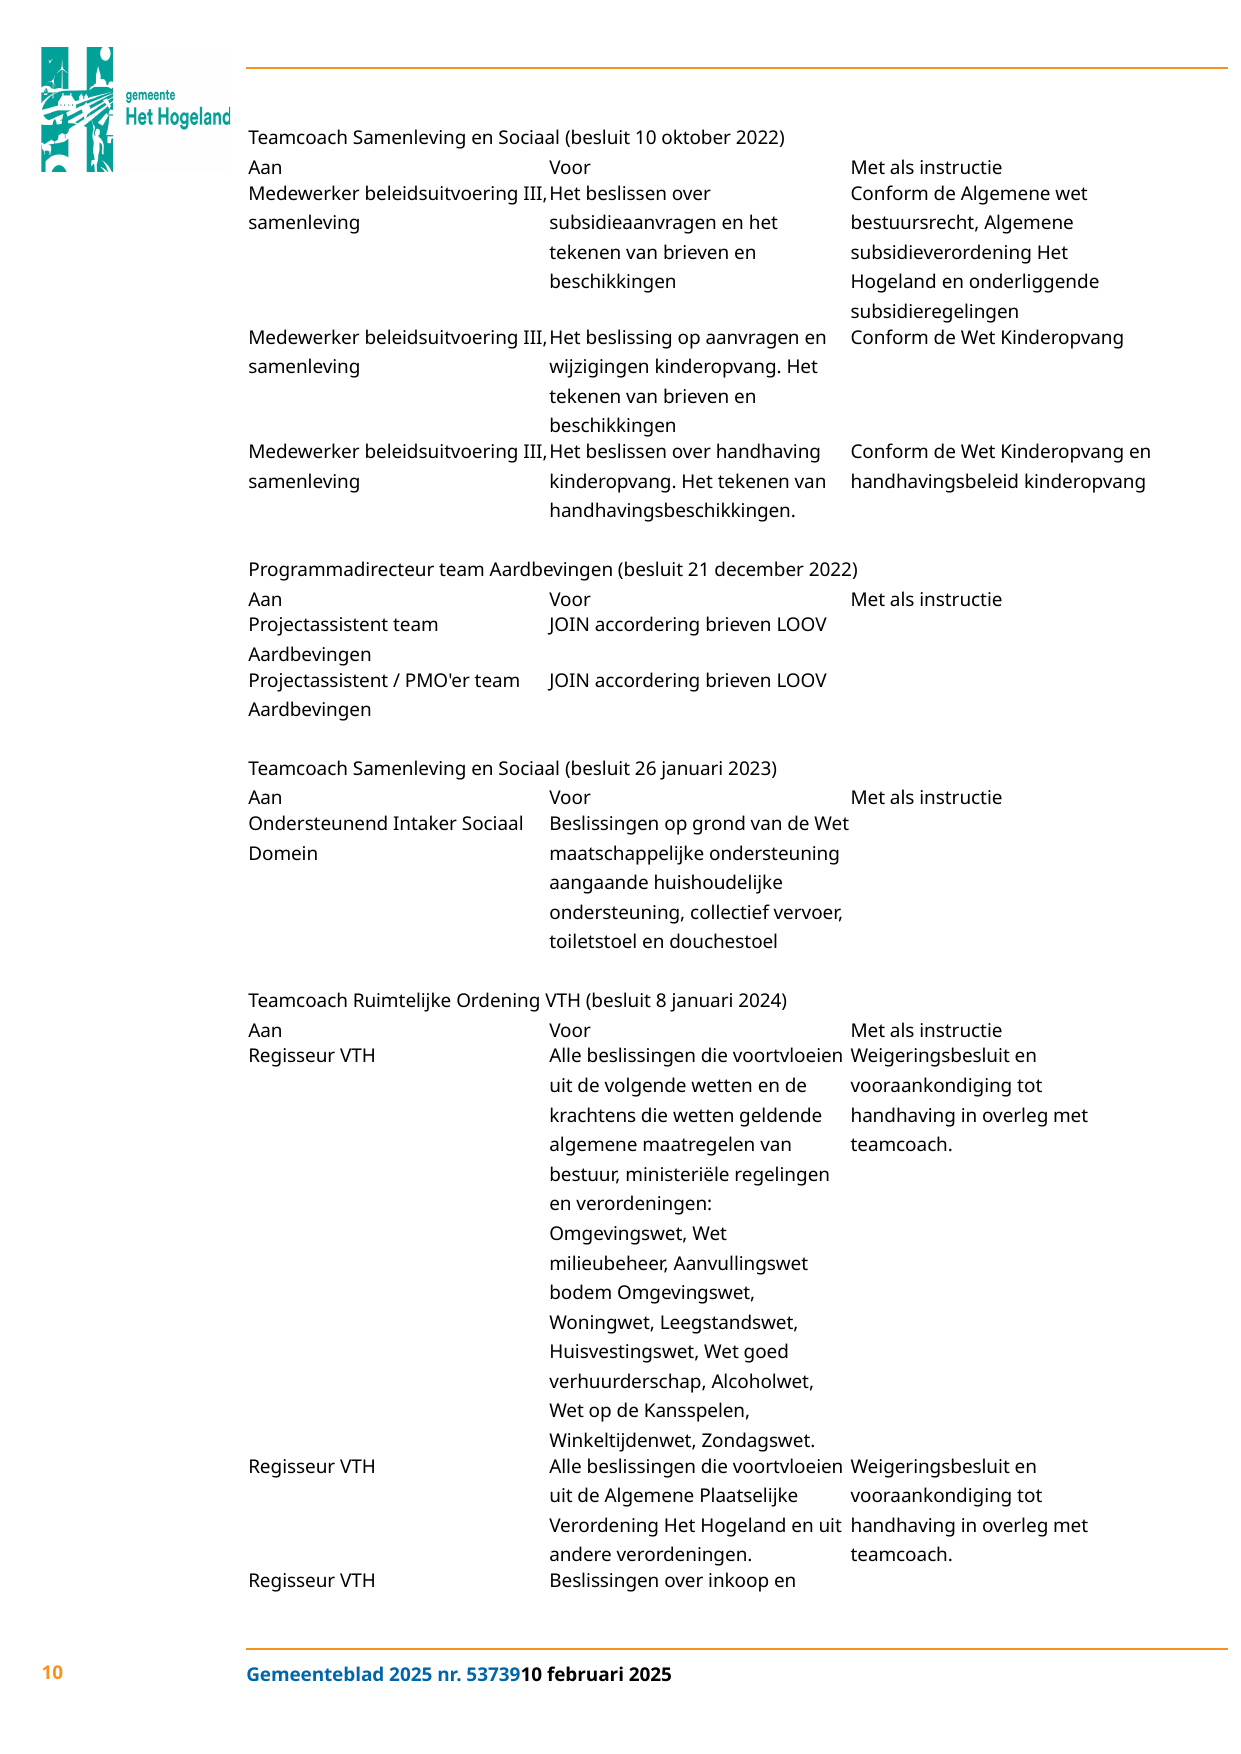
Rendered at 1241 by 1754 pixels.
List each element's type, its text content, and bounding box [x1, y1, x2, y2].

table_cell Het beslissen over handhaving kinderopvang. Het tekenen van handhavingsbeschikkingen. [549, 438, 850, 523]
text Teamcoach Samenleving en Sociaal (besluit 10 oktober 2022) [248, 124, 1152, 150]
table_header Aan [248, 785, 549, 810]
table_header Met als instructie [850, 1017, 1152, 1043]
picture [41, 47, 231, 172]
table_cell Regisseur VTH [248, 1043, 549, 1453]
table_cell Conform de Algemene wet bestuursrecht, Algemene subsidieverordening Het Hogeland en onderliggende subsidieregelingen [850, 180, 1152, 324]
table_cell Projectassistent team Aardbevingen [248, 611, 549, 667]
table_cell Beslissingen over inkoop en [549, 1568, 850, 1593]
table_cell [850, 810, 1152, 954]
text Programmadirecteur team Aardbevingen (besluit 21 december 2022) [248, 556, 1152, 582]
text Teamcoach Samenleving en Sociaal (besluit 26 januari 2023) [248, 755, 1152, 781]
table_cell Weigeringsbesluit en vooraankondiging tot handhaving in overleg met teamcoach. [850, 1043, 1152, 1453]
table_cell [850, 611, 1152, 667]
table_header Voor [549, 785, 850, 810]
table_cell Regisseur VTH [248, 1453, 549, 1567]
table_cell [850, 1568, 1152, 1593]
table_cell Beslissingen op grond van de Wet maatschappelijke ondersteuning aangaande huishoudelijke ondersteuning, collectief vervoer, toiletstoel en douchestoel [549, 810, 850, 954]
table_header Met als instructie [850, 154, 1152, 180]
table_cell Medewerker beleidsuitvoering III, samenleving [248, 438, 549, 523]
text Teamcoach Ruimtelijke Ordening VTH (besluit 8 januari 2024) [248, 987, 1152, 1013]
table_cell Alle beslissingen die voortvloeien uit de Algemene Plaatselijke Verordening Het Hogeland en uit andere verordeningen. [549, 1453, 850, 1567]
table_cell Het beslissing op aanvragen en wijzigingen kinderopvang. Het tekenen van brieven en beschikkingen [549, 324, 850, 438]
table_cell Weigeringsbesluit en vooraankondiging tot handhaving in overleg met teamcoach. [850, 1453, 1152, 1567]
table_header Aan [248, 586, 549, 611]
table_cell Projectassistent / PMO'er team Aardbevingen [248, 667, 549, 722]
table_cell Alle beslissingen die voortvloeien uit de volgende wetten en de krachtens die wetten geldende algemene maatregelen van bestuur, ministeriële regelingen en verordeningen: Omgevingswet, Wet milieubeheer, Aanvullingswet bodem Omgevingswet, Woningwet, Leegstandswet, Huisvestingswet, Wet goed verhuurderschap, Alcoholwet, Wet op de Kansspelen, Winkeltijdenwet, Zondagswet. [549, 1043, 850, 1453]
table_cell JOIN accordering brieven LOOV [549, 667, 850, 722]
table_header Met als instructie [850, 785, 1152, 810]
table_header Voor [549, 1017, 850, 1043]
table_cell [850, 667, 1152, 722]
table_cell Regisseur VTH [248, 1568, 549, 1593]
table_header Voor [549, 154, 850, 180]
table_cell Ondersteunend Intaker Sociaal Domein [248, 810, 549, 954]
table_cell Medewerker beleidsuitvoering III, samenleving [248, 324, 549, 438]
table_header Aan [248, 1017, 549, 1043]
table_cell Conform de Wet Kinderopvang en handhavingsbeleid kinderopvang [850, 438, 1152, 523]
table_cell Conform de Wet Kinderopvang [850, 324, 1152, 438]
table_cell Het beslissen over subsidieaanvragen en het tekenen van brieven en beschikkingen [549, 180, 850, 324]
table_header Aan [248, 154, 549, 180]
table_header Voor [549, 586, 850, 611]
table_cell Medewerker beleidsuitvoering III, samenleving [248, 180, 549, 324]
table_header Met als instructie [850, 586, 1152, 611]
table_cell JOIN accordering brieven LOOV [549, 611, 850, 667]
